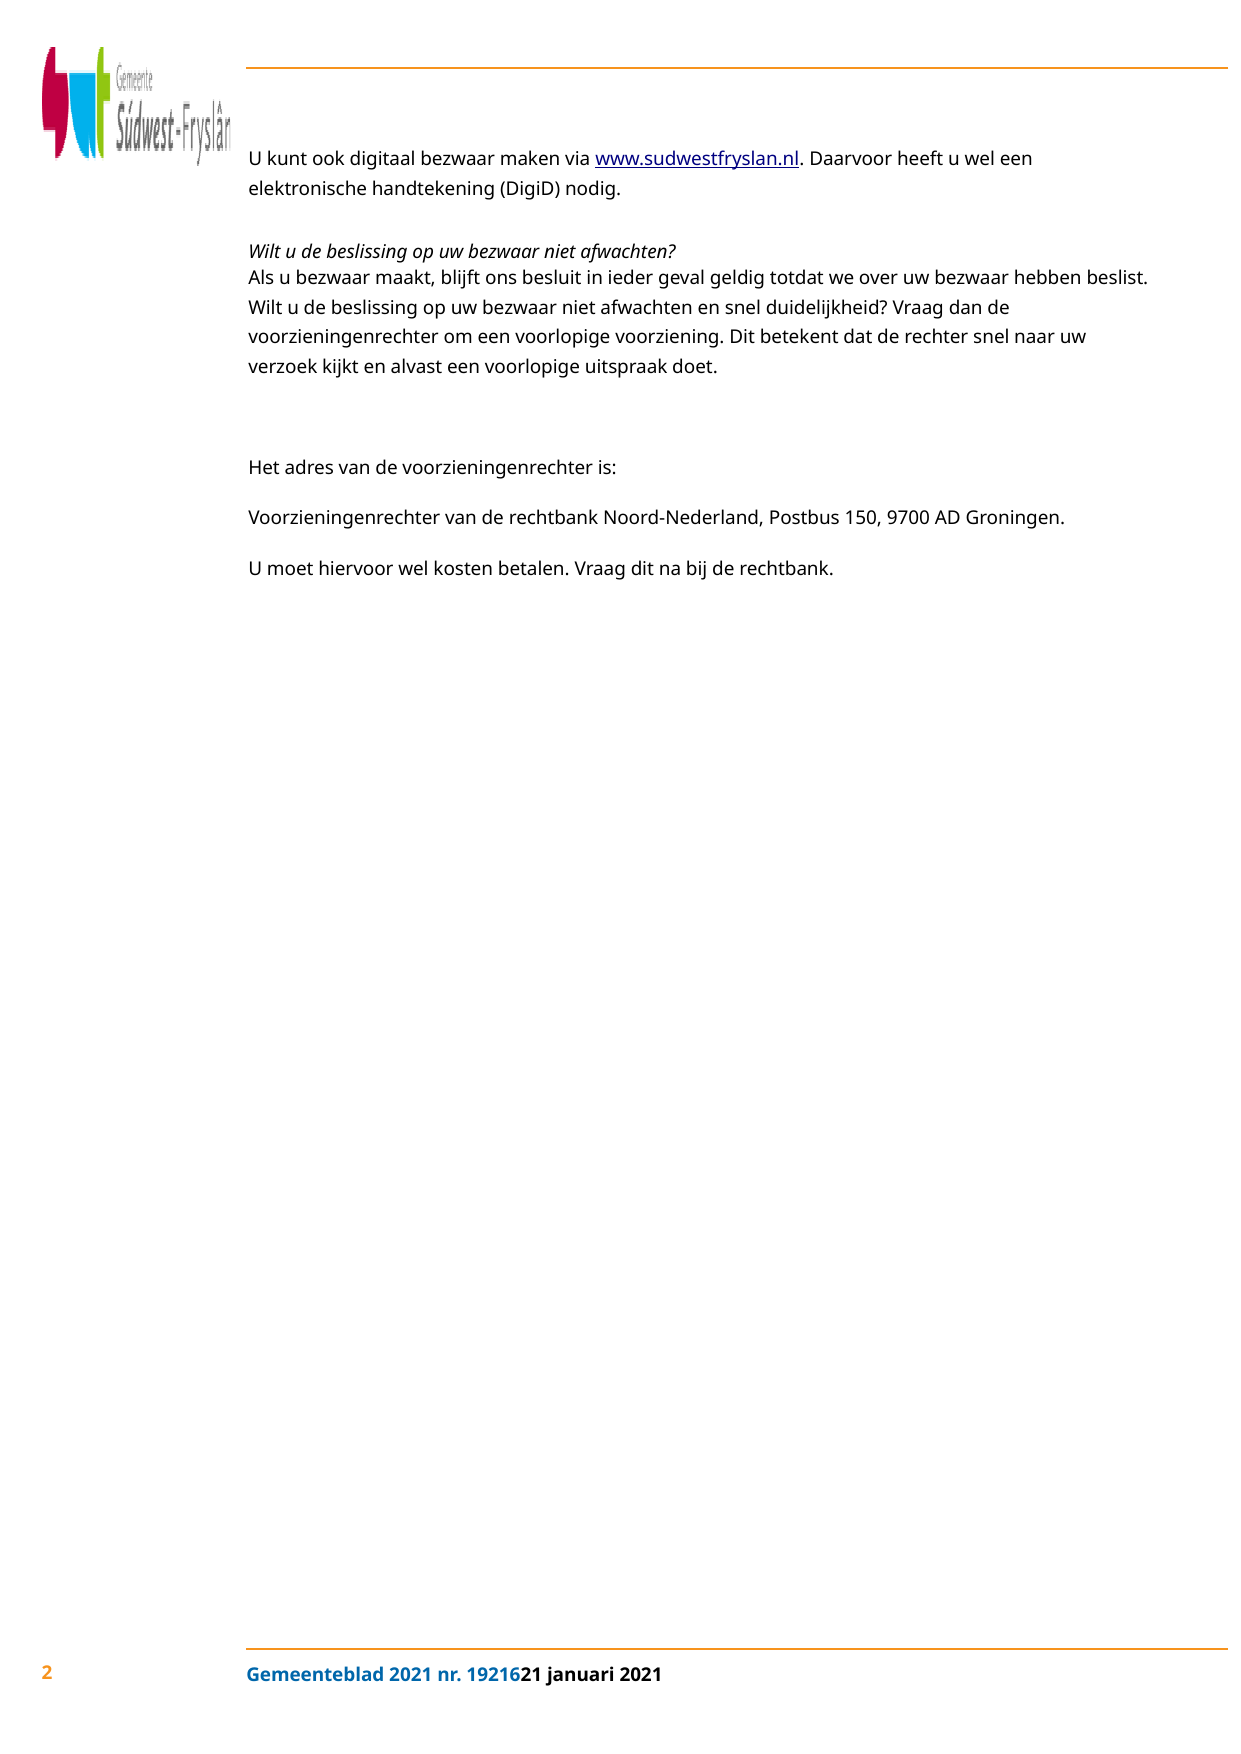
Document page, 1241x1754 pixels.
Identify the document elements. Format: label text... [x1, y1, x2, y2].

text Het adres van de voorzieningenrechter is: [248, 454, 1152, 480]
text Voorzieningenrechter van de rechtbank Noord-Nederland, Postbus 150, 9700 AD Groningen. [248, 504, 1152, 530]
picture [41, 47, 231, 172]
text Wilt u de beslissing op uw bezwaar niet afwachten? [248, 239, 1152, 264]
text U moet hiervoor wel kosten betalen. Vraag dit na bij de rechtbank. [248, 555, 1152, 581]
text U kunt ook digitaal bezwaar maken via www.sudwestfryslan.nl. Daarvoor heeft u wel een elektronische handtekening (DigiD) nodig. [248, 145, 1152, 201]
text Als u bezwaar maakt, blijft ons besluit in ieder geval geldig totdat we over uw bezwaar hebben beslist. Wilt u de beslissing op uw bezwaar niet afwachten en snel duidelijkheid? Vraag dan de voorzieningenrechter om een voorlopige voorziening. Dit betekent dat de rechter snel naar uw verzoek kijkt en alvast een voorlopige uitspraak doet. [248, 264, 1152, 379]
